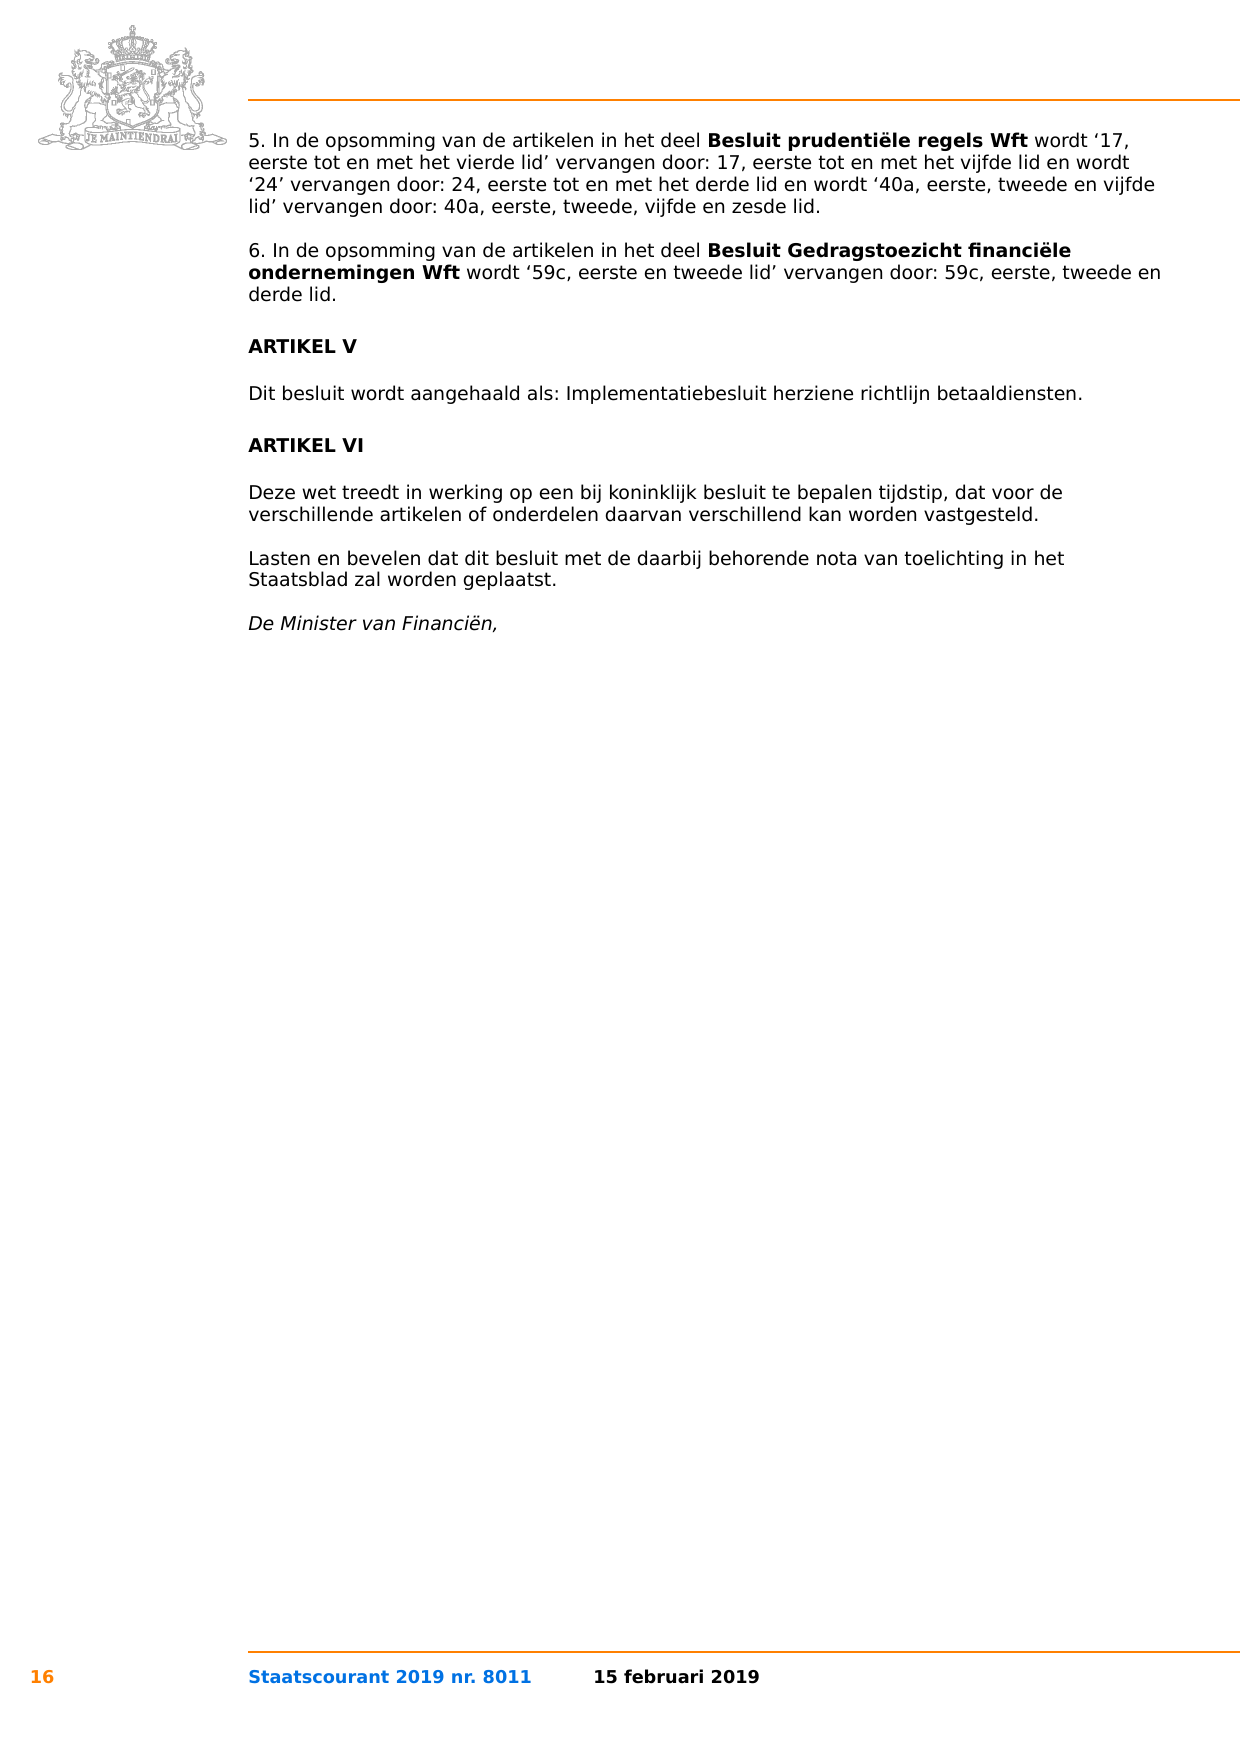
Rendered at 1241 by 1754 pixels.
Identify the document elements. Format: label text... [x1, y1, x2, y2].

text 6. In de opsomming van de artikelen in het deel Besluit Gedragstoezicht financiële ondernemingen Wft wordt ‘59c, eerste en tweede lid’ vervangen door: 59c, eerste, tweede en derde lid. [248, 240, 1163, 306]
text Dit besluit wordt aangehaald als: Implementatiebesluit herziene richtlijn betaaldiensten. [248, 383, 1163, 404]
text De Minister van Financiën, [248, 613, 1163, 635]
subtitle ARTIKEL V [248, 336, 1163, 358]
text Lasten en bevelen dat dit besluit met de daarbij behorende nota van toelichting in het Staatsblad zal worden geplaatst. [248, 547, 1163, 591]
text Deze wet treedt in werking op een bij koninklijk besluit te bepalen tijdstip, dat voor de verschillende artikelen of onderdelen daarvan verschillend kan worden vastgesteld. [248, 482, 1163, 526]
subtitle ARTIKEL VI [248, 434, 1163, 457]
text 5. In de opsomming van de artikelen in het deel Besluit prudentiële regels Wft wordt ‘17, eerste tot en met het vierde lid’ vervangen door: 17, eerste tot en met het vijfde lid en wordt ‘24’ vervangen door: 24, eerste tot en met het derde lid en wordt ‘40a, eerste, tweede en vijfde lid’ vervangen door: 40a, eerste, tweede, vijfde en zesde lid. [248, 130, 1163, 218]
picture [38, 25, 227, 150]
